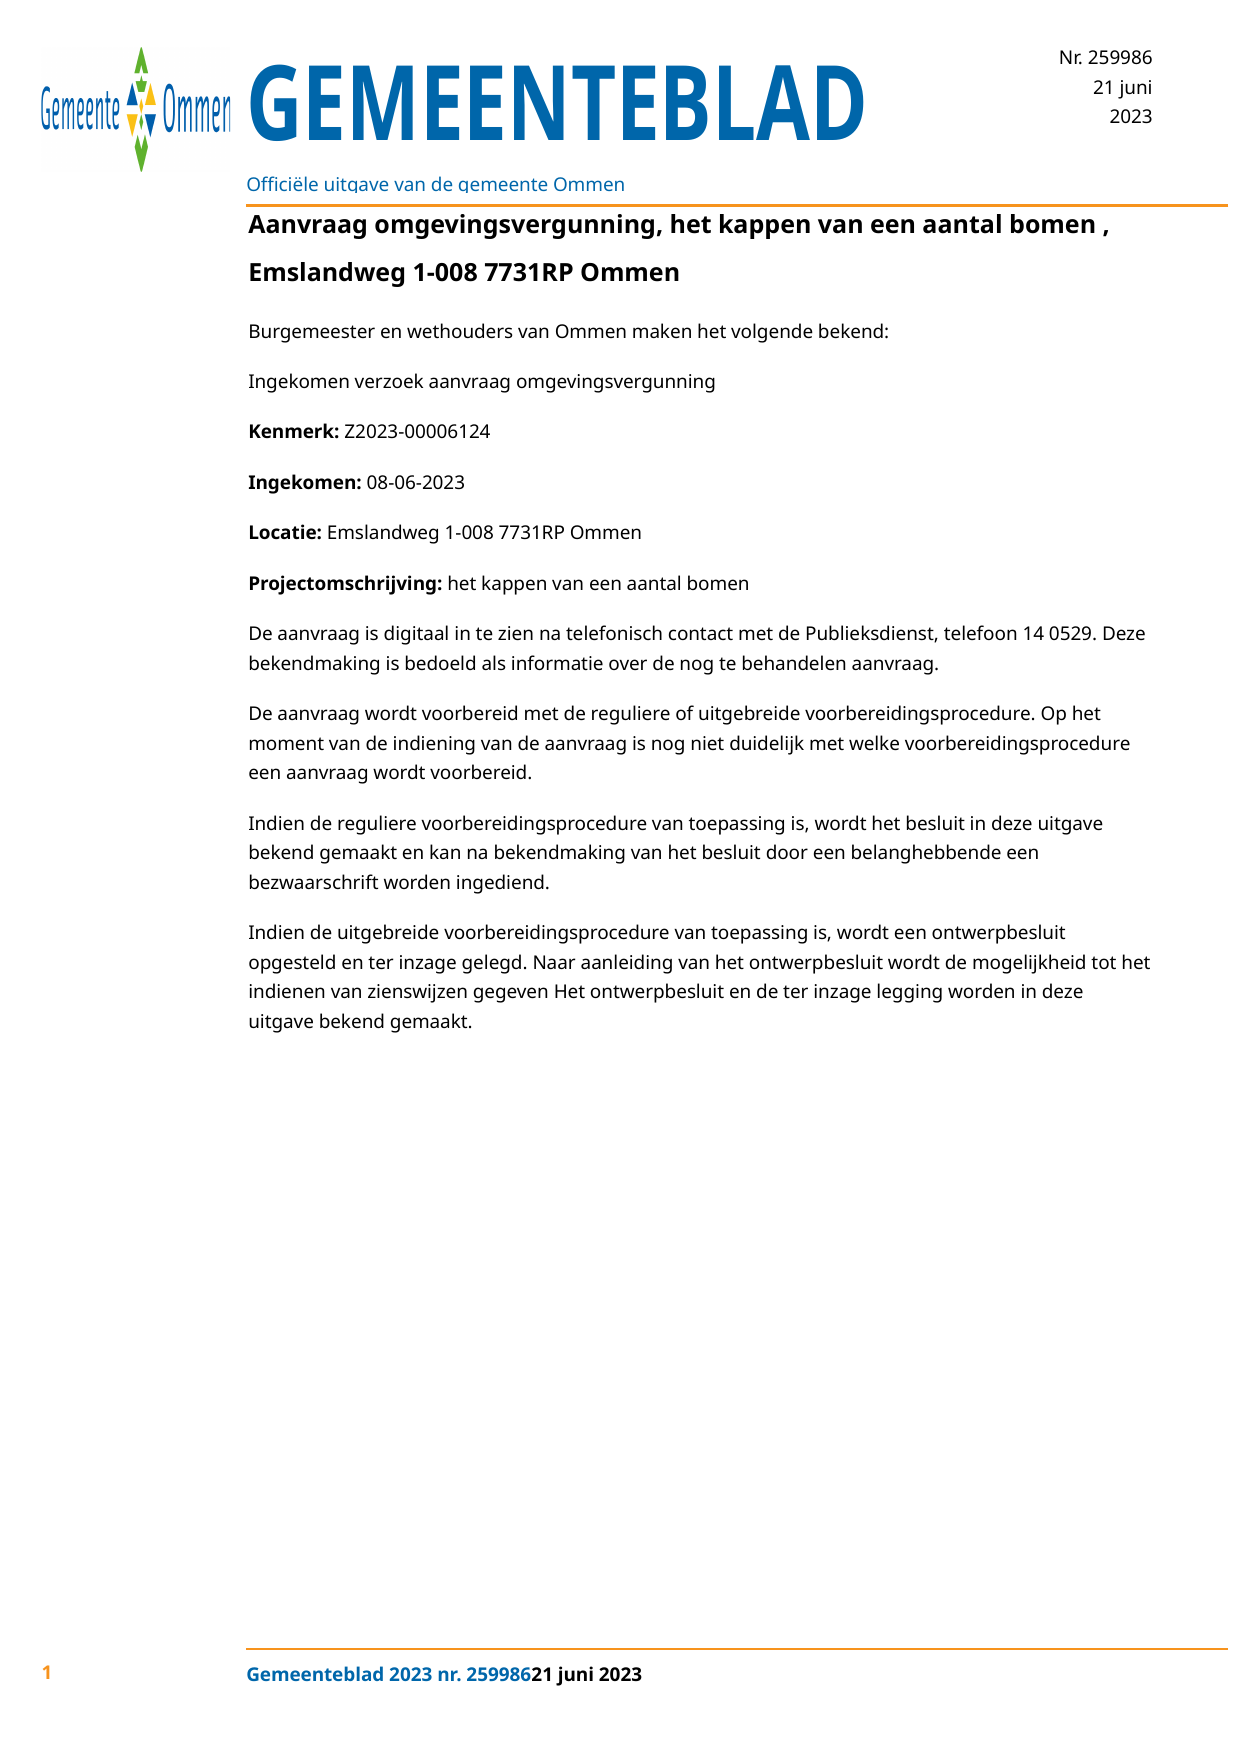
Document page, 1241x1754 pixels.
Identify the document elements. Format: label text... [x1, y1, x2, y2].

text Indien de uitgebreide voorbereidingsprocedure van toepassing is, wordt een ontwerpbesluit opgesteld en ter inzage gelegd. Naar aanleiding van het ontwerpbesluit wordt de mogelijkheid tot het indienen van zienswijzen gegeven Het ontwerpbesluit en de ter inzage legging worden in deze uitgave bekend gemaakt. [248, 919, 1152, 1034]
text Locatie: Emslandweg 1-008 7731RP Ommen [248, 519, 1152, 545]
text Projectomschrijving: het kappen van een aantal bomen [248, 570, 1152, 596]
text Indien de reguliere voorbereidingsprocedure van toepassing is, wordt het besluit in deze uitgave bekend gemaakt en kan na bekendmaking van het besluit door een belanghebbende een bezwaarschrift worden ingediend. [248, 810, 1152, 895]
text Ingekomen verzoek aanvraag omgevingsvergunning [248, 368, 1152, 394]
text De aanvraag is digitaal in te zien na telefonisch contact met de Publieksdienst, telefoon 14 0529. Deze bekendmaking is bedoeld als informatie over de nog te behandelen aanvraag. [248, 620, 1152, 676]
text De aanvraag wordt voorbereid met de reguliere of uitgebreide voorbereidingsprocedure. Op het moment van de indiening van de aanvraag is nog niet duidelijk met welke voorbereidingsprocedure een aanvraag wordt voorbereid. [248, 700, 1152, 785]
text Ingekomen: 08-06-2023 [248, 469, 1152, 495]
text Aanvraag omgevingsvergunning, het kappen van een aantal bomen , Emslandweg 1-008 7731RP Ommen [248, 207, 1152, 288]
text Burgemeester en wethouders van Ommen maken het volgende bekend: [248, 318, 1152, 344]
text Kenmerk: Z2023-00006124 [248, 419, 1152, 444]
picture [41, 47, 231, 172]
